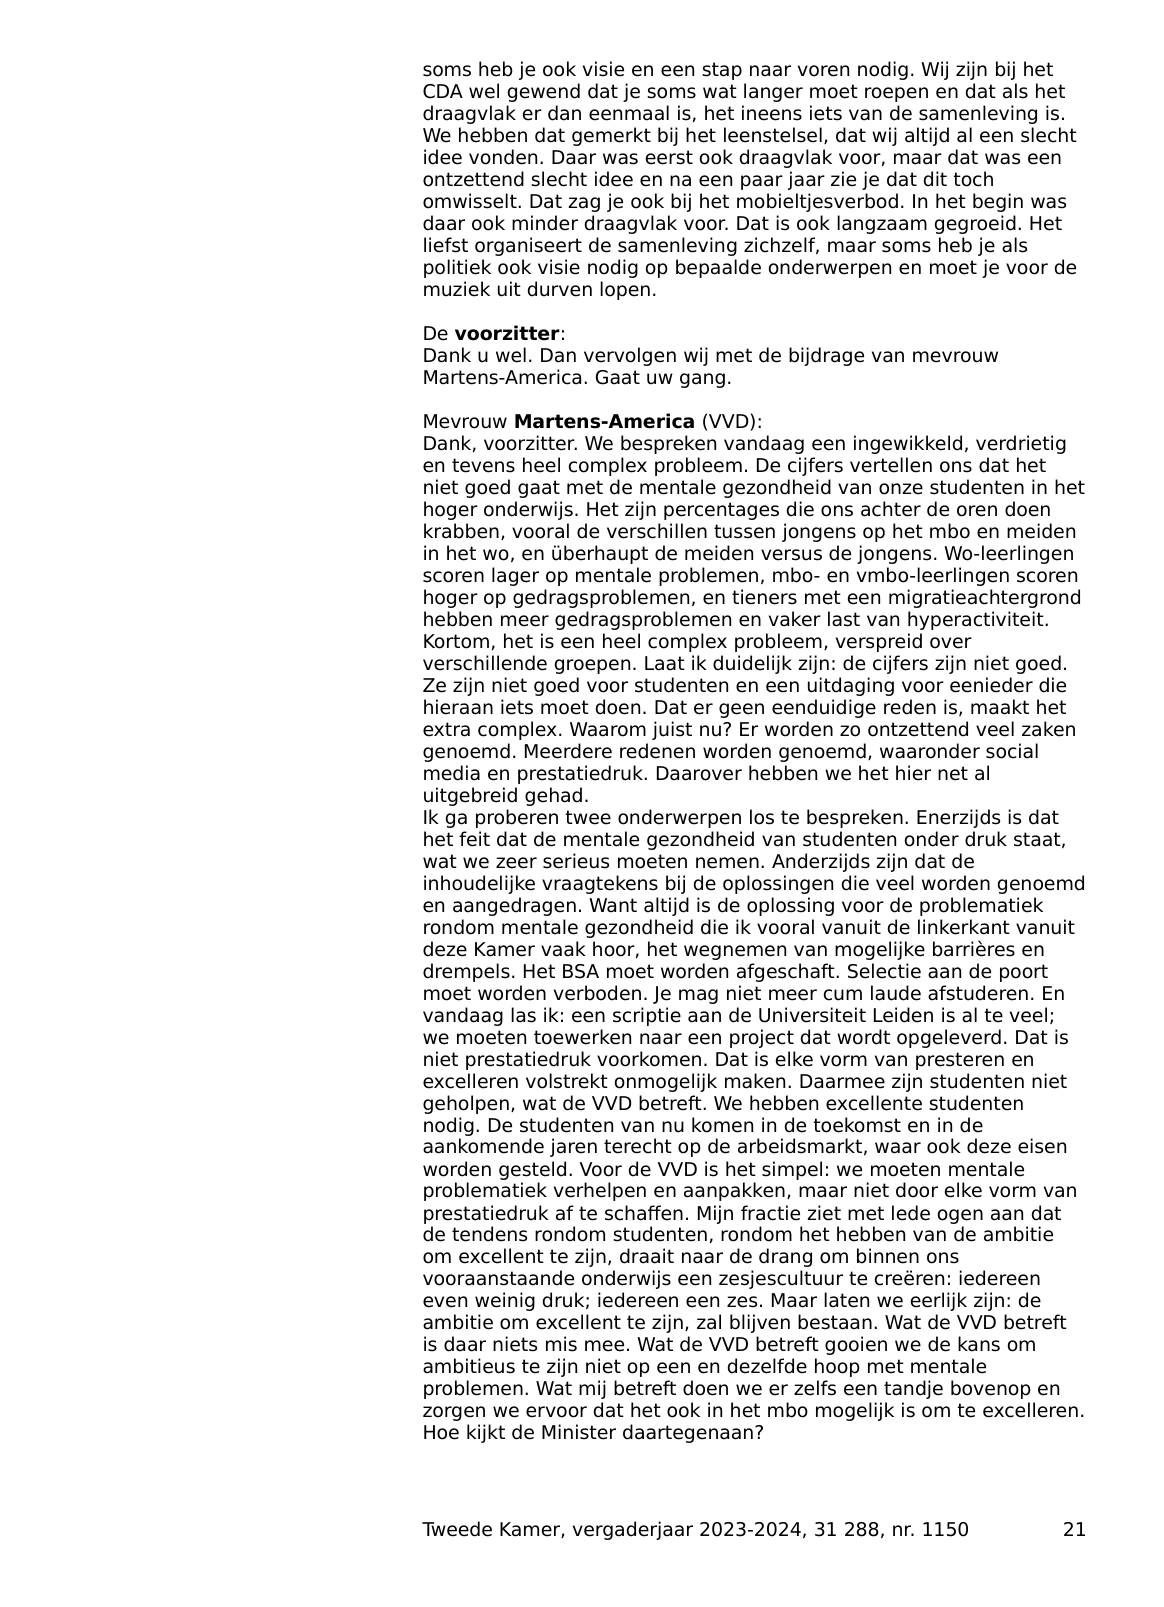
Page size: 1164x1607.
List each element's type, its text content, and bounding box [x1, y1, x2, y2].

text Dank u wel. Dan vervolgen wij met de bijdrage van mevrouw Martens-America. Gaat uw gang. [422, 345, 1087, 389]
text Ik ga proberen twee onderwerpen los te bespreken. Enerzijds is dat het feit dat de mentale gezondheid van studenten onder druk staat, wat we zeer serieus moeten nemen. Anderzijds zijn dat de inhoudelijke vraagtekens bij de oplossingen die veel worden genoemd en aangedragen. Want altijd is de oplossing voor de problematiek rondom mentale gezondheid die ik vooral vanuit de linkerkant vanuit deze Kamer vaak hoor, het wegnemen van mogelijke barrières en drempels. Het BSA moet worden afgeschaft. Selectie aan de poort moet worden verboden. Je mag niet meer cum laude afstuderen. En vandaag las ik: een scriptie aan de Universiteit Leiden is al te veel; we moeten toewerken naar een project dat wordt opgeleverd. Dat is niet prestatiedruk voorkomen. Dat is elke vorm van presteren en excelleren volstrekt onmogelijk maken. Daarmee zijn studenten niet geholpen, wat de VVD betreft. We hebben excellente studenten nodig. De studenten van nu komen in de toekomst en in de aankomende jaren terecht op de arbeidsmarkt, waar ook deze eisen worden gesteld. Voor de VVD is het simpel: we moeten mentale problematiek verhelpen en aanpakken, maar niet door elke vorm van prestatiedruk af te schaffen. Mijn fractie ziet met lede ogen aan dat de tendens rondom studenten, rondom het hebben van de ambitie om excellent te zijn, draait naar de drang om binnen ons vooraanstaande onderwijs een zesjescultuur te creëren: iedereen even weinig druk; iedereen een zes. Maar laten we eerlijk zijn: de ambitie om excellent te zijn, zal blijven bestaan. Wat de VVD betreft is daar niets mis mee. Wat de VVD betreft gooien we de kans om ambitieus te zijn niet op een en dezelfde hoop met mentale problemen. Wat mij betreft doen we er zelfs een tandje bovenop en zorgen we ervoor dat het ook in het mbo mogelijk is om te excelleren. Hoe kijkt de Minister daartegenaan? [422, 807, 1087, 1444]
text Mevrouw Martens-America (VVD): [422, 411, 1087, 433]
text Dank, voorzitter. We bespreken vandaag een ingewikkeld, verdrietig en tevens heel complex probleem. De cijfers vertellen ons dat het niet goed gaat met de mentale gezondheid van onze studenten in het hoger onderwijs. Het zijn percentages die ons achter de oren doen krabben, vooral de verschillen tussen jongens op het mbo en meiden in het wo, en überhaupt de meiden versus de jongens. Wo-leerlingen scoren lager op mentale problemen, mbo- en vmbo-leerlingen scoren hoger op gedragsproblemen, en tieners met een migratieachtergrond hebben meer gedragsproblemen en vaker last van hyperactiviteit. Kortom, het is een heel complex probleem, verspreid over verschillende groepen. Laat ik duidelijk zijn: de cijfers zijn niet goed. Ze zijn niet goed voor studenten en een uitdaging voor eenieder die hieraan iets moet doen. Dat er geen eenduidige reden is, maakt het extra complex. Waarom juist nu? Er worden zo ontzettend veel zaken genoemd. Meerdere redenen worden genoemd, waaronder social media en prestatiedruk. Daarover hebben we het hier net al uitgebreid gehad. [422, 433, 1087, 807]
text De voorzitter: [422, 323, 1087, 345]
text soms heb je ook visie en een stap naar voren nodig. Wij zijn bij het CDA wel gewend dat je soms wat langer moet roepen en dat als het draagvlak er dan eenmaal is, het ineens iets van de samenleving is. We hebben dat gemerkt bij het leenstelsel, dat wij altijd al een slecht idee vonden. Daar was eerst ook draagvlak voor, maar dat was een ontzettend slecht idee en na een paar jaar zie je dat dit toch omwisselt. Dat zag je ook bij het mobieltjesverbod. In het begin was daar ook minder draagvlak voor. Dat is ook langzaam gegroeid. Het liefst organiseert de samenleving zichzelf, maar soms heb je als politiek ook visie nodig op bepaalde onderwerpen en moet je voor de muziek uit durven lopen. [422, 59, 1087, 301]
